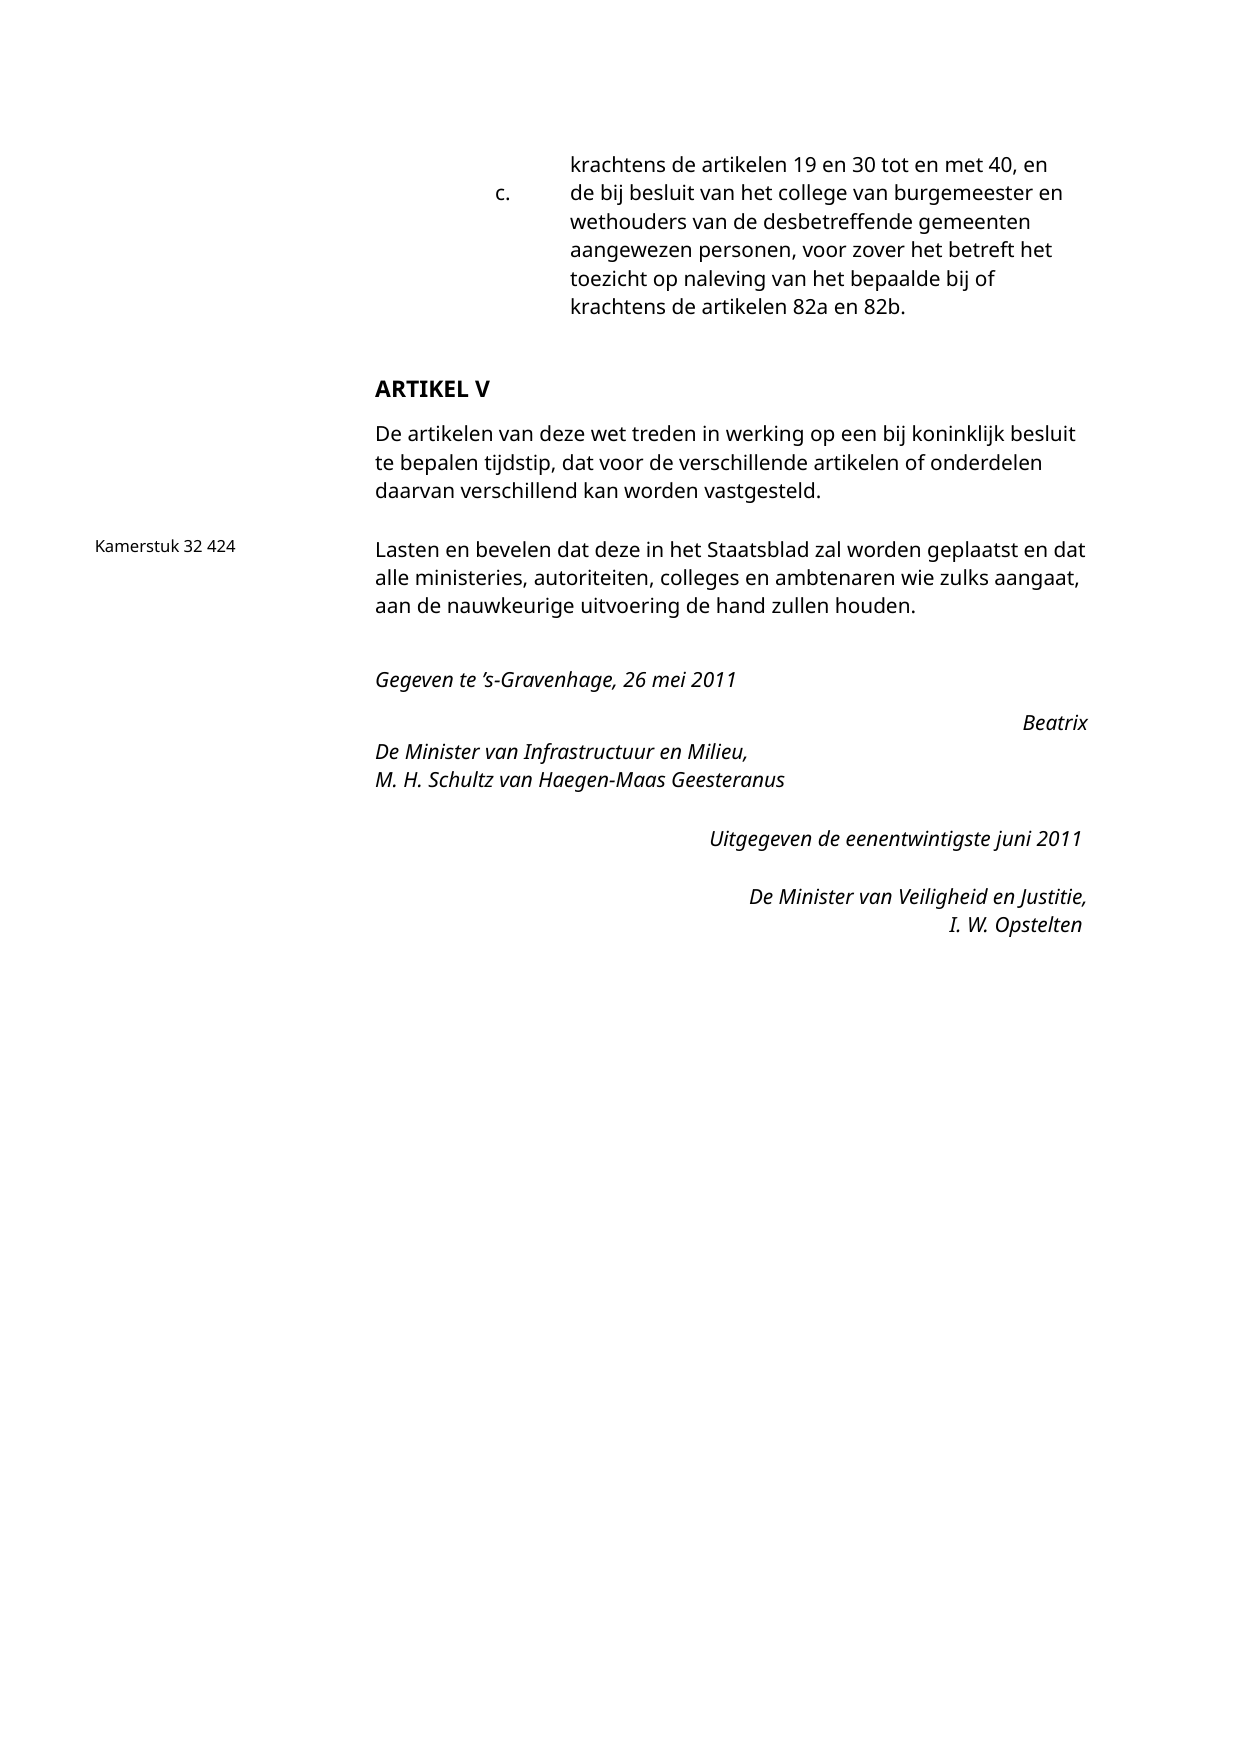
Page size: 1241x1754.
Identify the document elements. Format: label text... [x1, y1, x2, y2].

text De Minister van Infrastructuur en Milieu, [375, 737, 1090, 765]
list krachtens de artikelen 19 en 30 tot en met 40, en [495, 150, 1090, 178]
list de bij besluit van het college van burgemeester en wethouders van de desbetreffende gemeenten aangewezen personen, voor zover het betreft het toezicht op naleving van het bepaalde bij of krachtens de artikelen 82a en 82b. [495, 178, 1090, 321]
text Beatrix [375, 708, 1090, 737]
text De artikelen van deze wet treden in werking op een bij koninklijk besluit te bepalen tijdstip, dat voor de verschillende artikelen of onderdelen daarvan verschillend kan worden vastgesteld. [375, 419, 1090, 505]
text Uitgegeven de eenentwintigste juni 2011 [375, 824, 1090, 852]
subtitle ARTIKEL V [375, 373, 1090, 404]
text De Minister van Veiligheid en Justitie, [375, 882, 1090, 911]
text Gegeven te ’s-Gravenhage, 26 mei 2011 [375, 665, 1090, 693]
text I. W. Opstelten [375, 911, 1090, 939]
text Lasten en bevelen dat deze in het Staatsblad zal worden geplaatst en dat alle ministeries, autoriteiten, colleges en ambtenaren wie zulks aangaat, aan de nauwkeurige uitvoering de hand zullen houden. [375, 535, 1090, 620]
text M. H. Schultz van Haegen-Maas Geesteranus [375, 765, 1090, 794]
text Kamerstuk 32 424 [94, 535, 328, 557]
